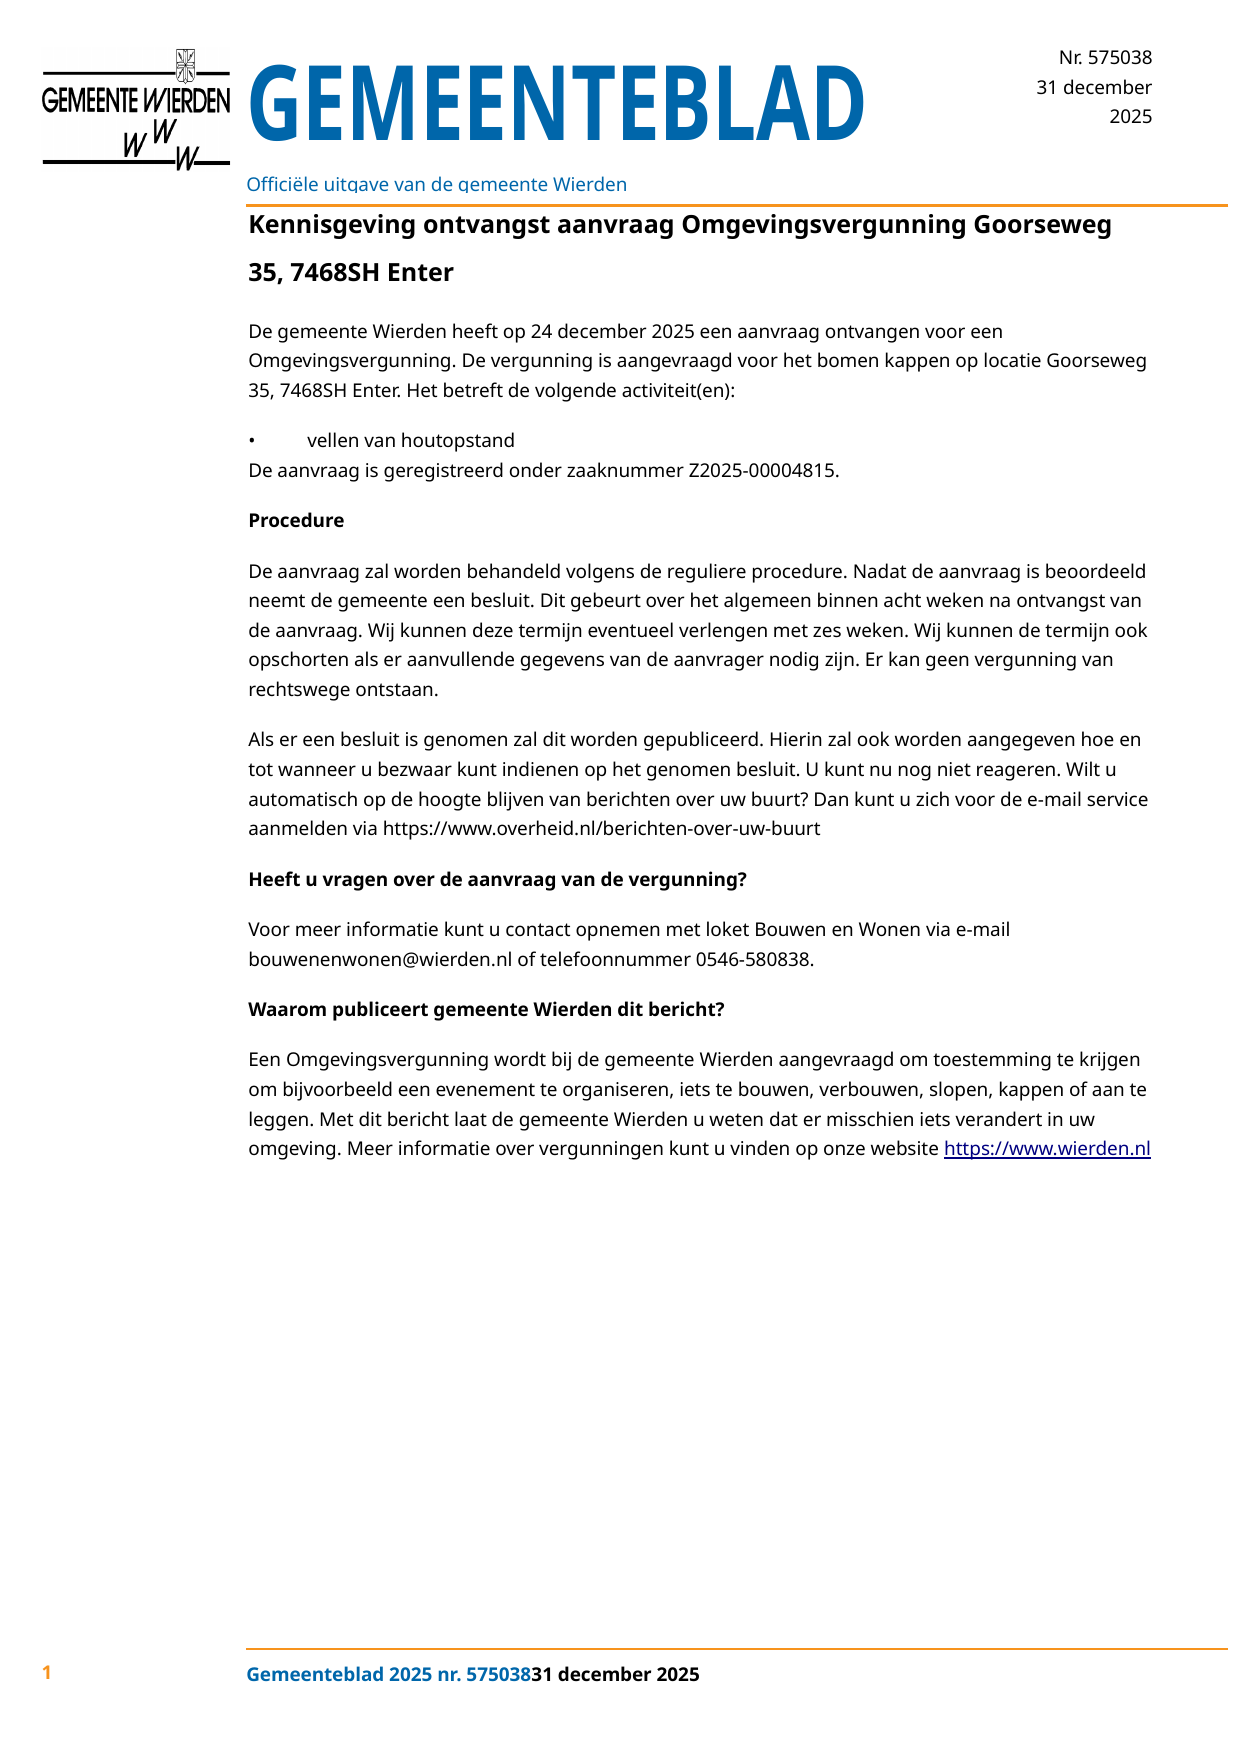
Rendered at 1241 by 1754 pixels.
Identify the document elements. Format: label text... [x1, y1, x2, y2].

text Heeft u vragen over de aanvraag van de vergunning? [248, 866, 1152, 892]
picture [41, 47, 231, 172]
text De gemeente Wierden heeft op 24 december 2025 een aanvraag ontvangen voor een Omgevingsvergunning. De vergunning is aangevraagd voor het bomen kappen op locatie Goorseweg 35, 7468SH Enter. Het betreft de volgende activiteit(en): [248, 318, 1152, 403]
text Kennisgeving ontvangst aanvraag Omgevingsvergunning Goorseweg 35, 7468SH Enter [248, 207, 1152, 288]
text Voor meer informatie kunt u contact opnemen met loket Bouwen en Wonen via e-mail bouwenenwonen@wierden.nl of telefoonnummer 0546-580838. [248, 916, 1152, 972]
text Waarom publiceert gemeente Wierden dit bericht? [248, 996, 1152, 1022]
text Procedure [248, 507, 1152, 533]
list vellen van houtopstand [248, 427, 1152, 453]
text Een Omgevingsvergunning wordt bij de gemeente Wierden aangevraagd om toestemming te krijgen om bijvoorbeeld een evenement te organiseren, iets te bouwen, verbouwen, slopen, kappen of aan te leggen. Met dit bericht laat de gemeente Wierden u weten dat er misschien iets verandert in uw omgeving. Meer informatie over vergunningen kunt u vinden op onze website https://www.wierden.nl [248, 1047, 1152, 1161]
text De aanvraag zal worden behandeld volgens de reguliere procedure. Nadat de aanvraag is beoordeeld neemt de gemeente een besluit. Dit gebeurt over het algemeen binnen acht weken na ontvangst van de aanvraag. Wij kunnen deze termijn eventueel verlengen met zes weken. Wij kunnen de termijn ook opschorten als er aanvullende gegevens van de aanvrager nodig zijn. Er kan geen vergunning van rechtswege ontstaan. [248, 558, 1152, 702]
text De aanvraag is geregistreerd onder zaaknummer Z2025-00004815. [248, 457, 1152, 483]
text Als er een besluit is genomen zal dit worden gepubliceerd. Hierin zal ook worden aangegeven hoe en tot wanneer u bezwaar kunt indienen op het genomen besluit. U kunt nu nog niet reageren. Wilt u automatisch op de hoogte blijven van berichten over uw buurt? Dan kunt u zich voor de e-mail service aanmelden via https://www.overheid.nl/berichten-over-uw-buurt [248, 727, 1152, 841]
